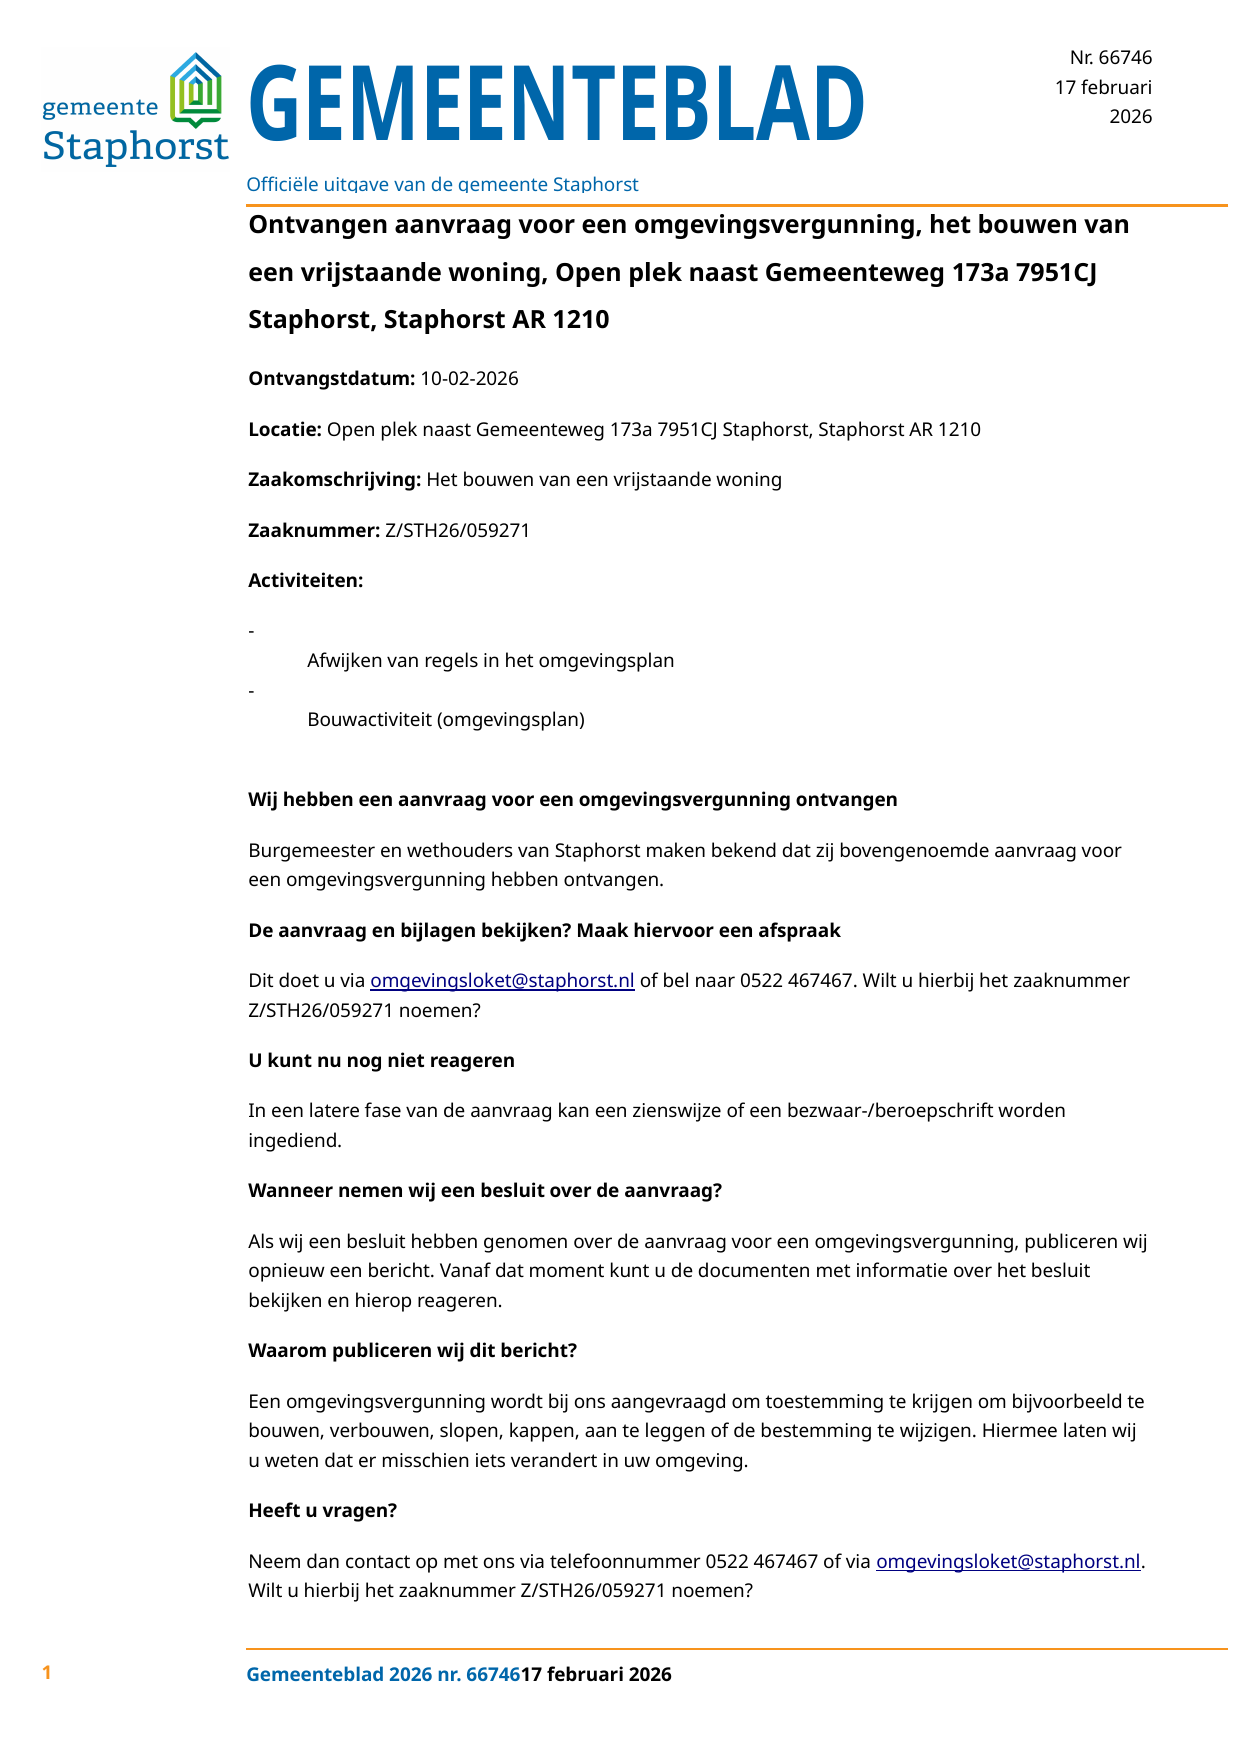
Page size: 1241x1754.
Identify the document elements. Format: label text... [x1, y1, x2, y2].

text Wanneer nemen wij een besluit over de aanvraag? [248, 1178, 1152, 1203]
text De aanvraag en bijlagen bekijken? Maak hiervoor een afspraak [248, 917, 1152, 942]
text Burgemeester en wethouders van Staphorst maken bekend dat zij bovengenoemde aanvraag voor een omgevingsvergunning hebben ontvangen. [248, 837, 1152, 892]
list Bouwactiviteit (omgevingsplan) [248, 706, 1152, 732]
text Wij hebben een aanvraag voor een omgevingsvergunning ontvangen [248, 786, 1152, 812]
text Als wij een besluit hebben genomen over de aanvraag voor een omgevingsvergunning, publiceren wij opnieuw een bericht. Vanaf dat moment kunt u de documenten met informatie over het besluit bekijken en hierop reageren. [248, 1228, 1152, 1313]
text Zaaknummer: Z/STH26/059271 [248, 517, 1152, 542]
text Zaakomschrijving: Het bouwen van een vrijstaande woning [248, 466, 1152, 492]
text Locatie: Open plek naast Gemeenteweg 173a 7951CJ Staphorst, Staphorst AR 1210 [248, 416, 1152, 442]
text Waarom publiceren wij dit bericht? [248, 1338, 1152, 1363]
text Heeft u vragen? [248, 1498, 1152, 1523]
picture [41, 47, 231, 172]
text In een latere fase van de aanvraag kan een zienswijze of een bezwaar-/beroepschrift worden ingediend. [248, 1098, 1152, 1153]
text Ontvangen aanvraag voor een omgevingsvergunning, het bouwen van een vrijstaande woning, Open plek naast Gemeenteweg 173a 7951CJ Staphorst, Staphorst AR 1210 [248, 207, 1152, 336]
text Activiteiten: [248, 567, 1152, 593]
text Een omgevingsvergunning wordt bij ons aangevraagd om toestemming te krijgen om bijvoorbeeld te bouwen, verbouwen, slopen, kappen, aan te leggen of de bestemming te wijzigen. Hiermee laten wij u weten dat er misschien iets verandert in uw omgeving. [248, 1388, 1152, 1473]
list Afwijken van regels in het omgevingsplan [248, 647, 1152, 673]
text Neem dan contact op met ons via telefoonnummer 0522 467467 of via omgevingsloket@staphorst.nl. Wilt u hierbij het zaaknummer Z/STH26/059271 noemen? [248, 1548, 1152, 1603]
text Ontvangstdatum: 10-02-2026 [248, 366, 1152, 391]
text Dit doet u via omgevingsloket@staphorst.nl of bel naar 0522 467467. Wilt u hierbij het zaaknummer Z/STH26/059271 noemen? [248, 967, 1152, 1022]
text U kunt nu nog niet reageren [248, 1047, 1152, 1073]
